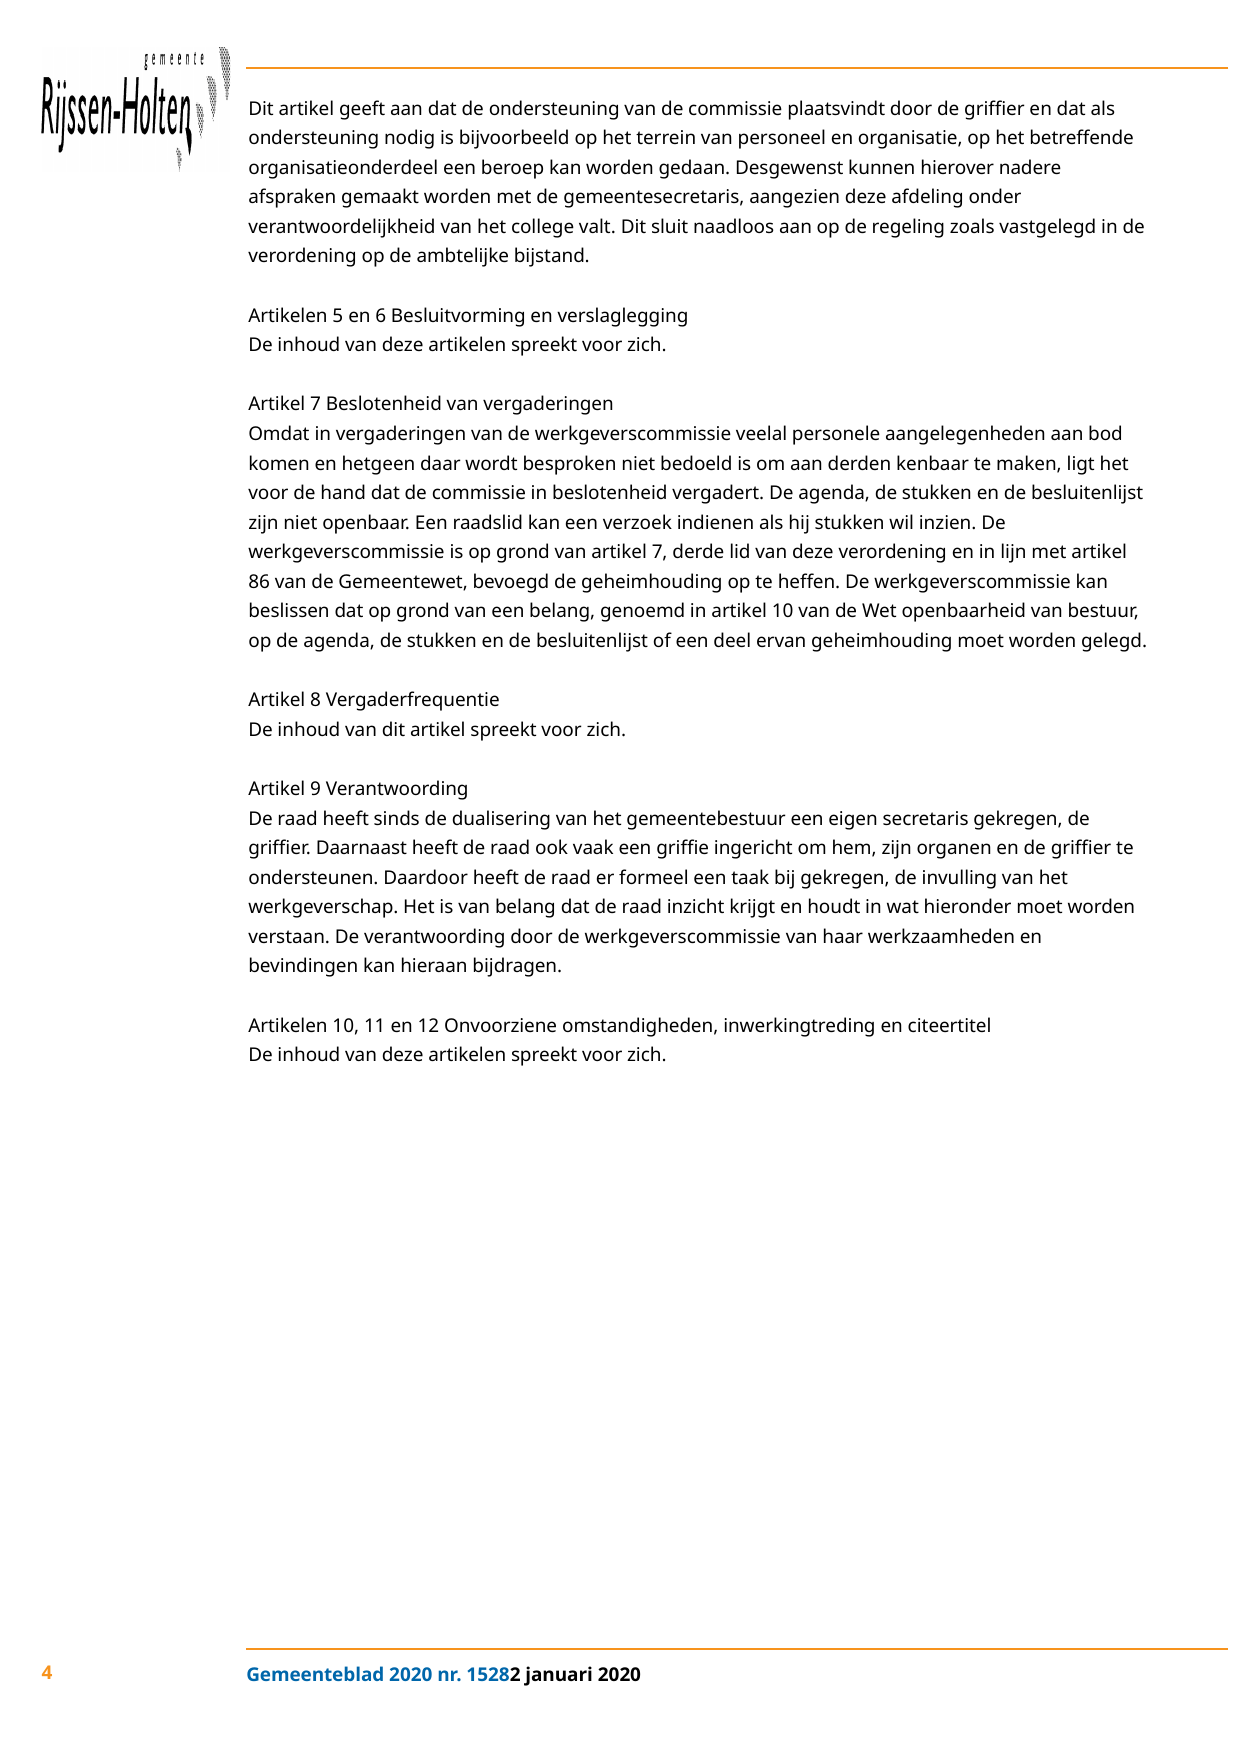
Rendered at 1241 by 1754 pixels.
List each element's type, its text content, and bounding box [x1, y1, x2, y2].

text De inhoud van dit artikel spreekt voor zich. [248, 716, 1152, 742]
text Omdat in vergaderingen van de werkgeverscommissie veelal personele aangelegenheden aan bod komen en hetgeen daar wordt besproken niet bedoeld is om aan derden kenbaar te maken, ligt het voor de hand dat de commissie in beslotenheid vergadert. De agenda, de stukken en de besluitenlijst zijn niet openbaar. Een raadslid kan een verzoek indienen als hij stukken wil inzien. De werkgeverscommissie is op grond van artikel 7, derde lid van deze verordening en in lijn met artikel 86 van de Gemeentewet, bevoegd de geheimhouding op te heffen. De werkgeverscommissie kan beslissen dat op grond van een belang, genoemd in artikel 10 van de Wet openbaarheid van bestuur, op de agenda, de stukken en de besluitenlijst of een deel ervan geheimhouding moet worden gelegd. [248, 420, 1152, 653]
text De inhoud van deze artikelen spreekt voor zich. [248, 331, 1152, 357]
text Artikel 7 Beslotenheid van vergaderingen [248, 391, 1152, 416]
picture [41, 47, 231, 172]
text Artikelen 5 en 6 Besluitvorming en verslaglegging [248, 302, 1152, 328]
text De inhoud van deze artikelen spreekt voor zich. [248, 1041, 1152, 1067]
text Artikel 9 Verantwoording [248, 775, 1152, 801]
text Artikel 8 Vergaderfrequentie [248, 686, 1152, 712]
text Artikelen 10, 11 en 12 Onvoorziene omstandigheden, inwerkingtreding en citeertitel [248, 1012, 1152, 1038]
text Dit artikel geeft aan dat de ondersteuning van de commissie plaatsvindt door de griffier en dat als ondersteuning nodig is bijvoorbeeld op het terrein van personeel en organisatie, op het betreffende organisatieonderdeel een beroep kan worden gedaan. Desgewenst kunnen hierover nadere afspraken gemaakt worden met de gemeentesecretaris, aangezien deze afdeling onder verantwoordelijkheid van het college valt. Dit sluit naadloos aan op de regeling zoals vastgelegd in de verordening op de ambtelijke bijstand. [248, 95, 1152, 268]
text De raad heeft sinds de dualisering van het gemeentebestuur een eigen secretaris gekregen, de griffier. Daarnaast heeft de raad ook vaak een griffie ingericht om hem, zijn organen en de griffier te ondersteunen. Daardoor heeft de raad er formeel een taak bij gekregen, de invulling van het werkgeverschap. Het is van belang dat de raad inzicht krijgt en houdt in wat hieronder moet worden verstaan. De verantwoording door de werkgeverscommissie van haar werkzaamheden en bevindingen kan hieraan bijdragen. [248, 805, 1152, 978]
